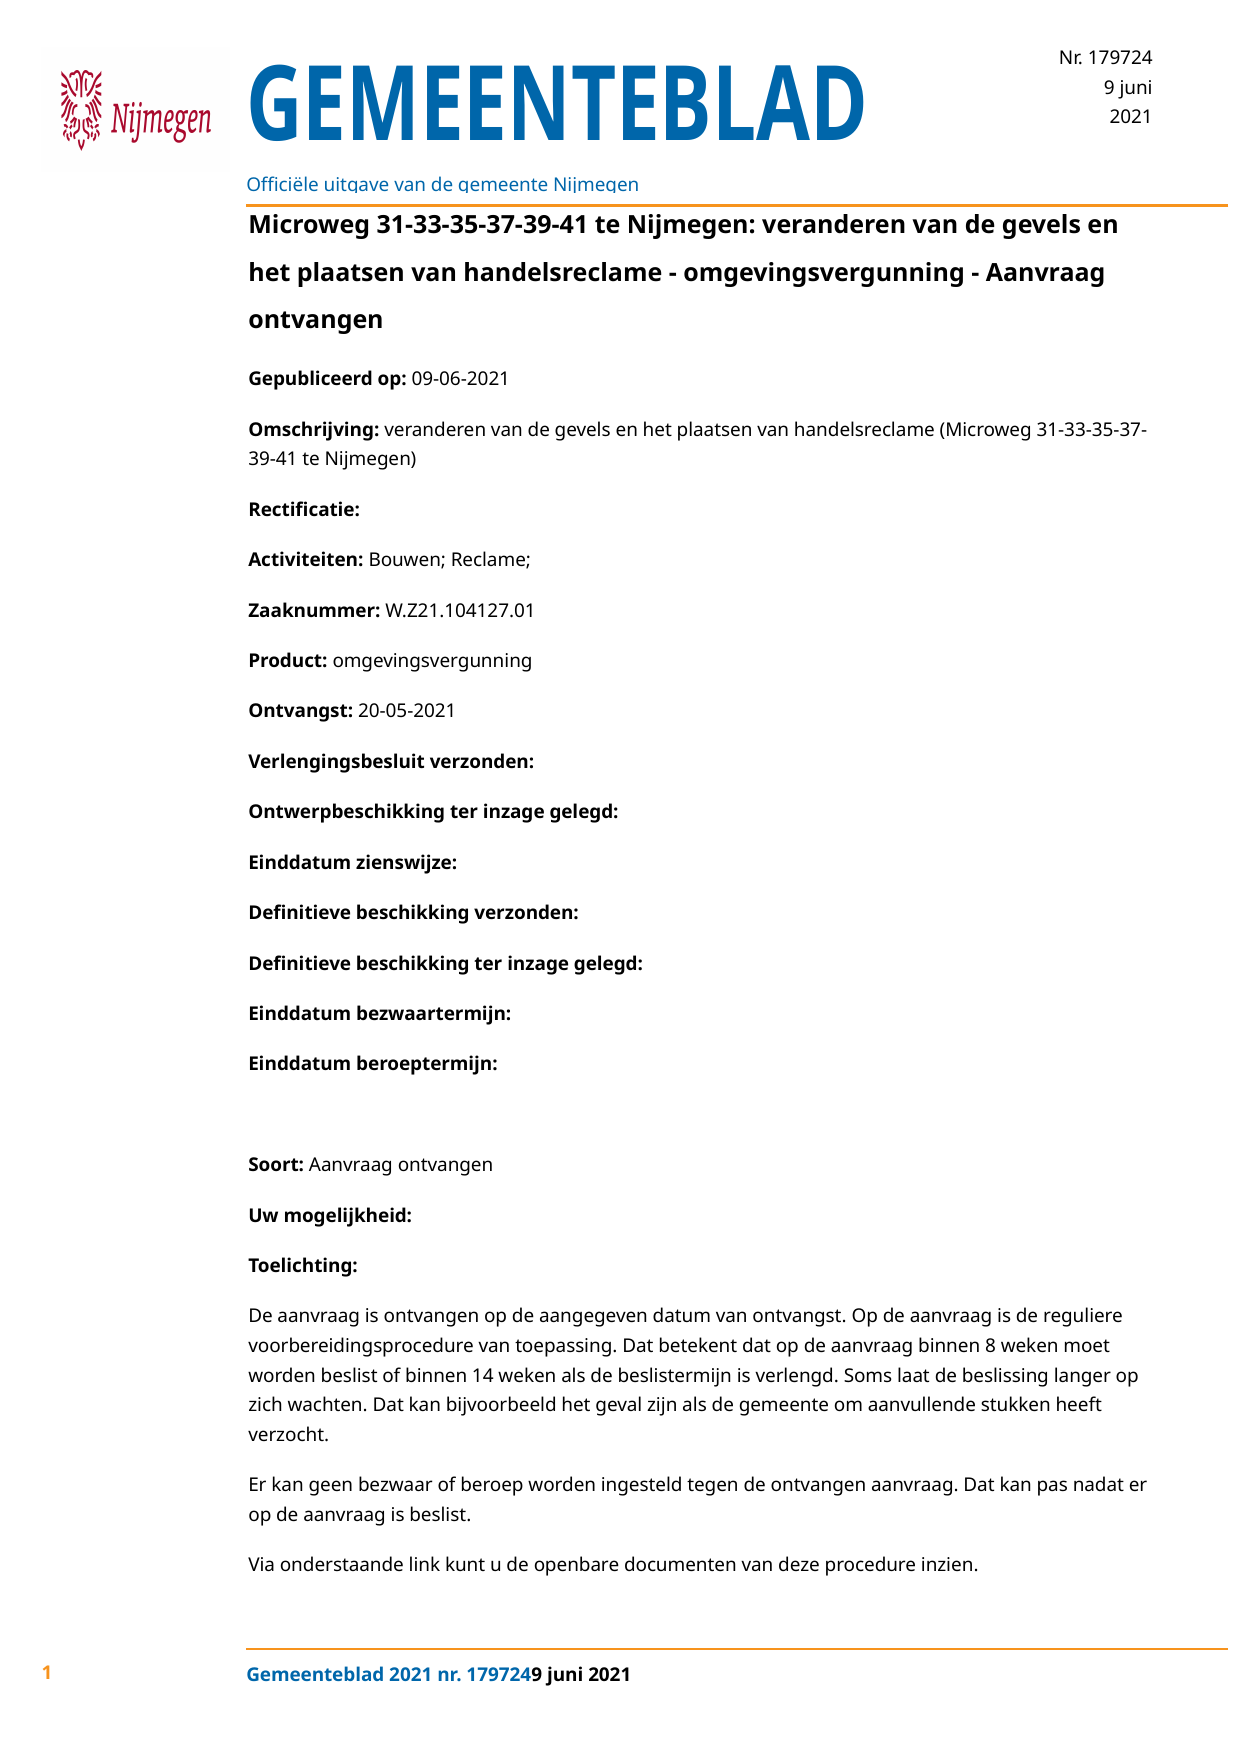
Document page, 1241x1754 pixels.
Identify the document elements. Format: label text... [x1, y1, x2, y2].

text Einddatum beroeptermijn: [248, 1051, 1152, 1076]
picture [41, 47, 231, 172]
text Ontvangst: 20-05-2021 [248, 698, 1152, 723]
text De aanvraag is ontvangen op de aangegeven datum van ontvangst. Op de aanvraag is de reguliere voorbereidingsprocedure van toepassing. Dat betekent dat op de aanvraag binnen 8 weken moet worden beslist of binnen 14 weken als de beslistermijn is verlengd. Soms laat de beslissing langer op zich wachten. Dat kan bijvoorbeeld het geval zijn als de gemeente om aanvullende stukken heeft verzocht. [248, 1303, 1152, 1447]
text Toelichting: [248, 1252, 1152, 1278]
text Rectificatie: [248, 496, 1152, 522]
text Verlengingsbesluit verzonden: [248, 748, 1152, 774]
text Ontwerpbeschikking ter inzage gelegd: [248, 798, 1152, 824]
text Soort: Aanvraag ontvangen [248, 1151, 1152, 1177]
text Einddatum bezwaartermijn: [248, 1000, 1152, 1026]
text Einddatum zienswijze: [248, 849, 1152, 874]
text Activiteiten: Bouwen; Reclame; [248, 546, 1152, 572]
text Gepubliceerd op: 09-06-2021 [248, 366, 1152, 391]
text Definitieve beschikking ter inzage gelegd: [248, 950, 1152, 975]
text Omschrijving: veranderen van de gevels en het plaatsen van handelsreclame (Microweg 31-33-35-37-39-41 te Nijmegen) [248, 416, 1152, 471]
text Er kan geen bezwaar of beroep worden ingesteld tegen de ontvangen aanvraag. Dat kan pas nadat er op de aanvraag is beslist. [248, 1471, 1152, 1527]
text Product: omgevingsvergunning [248, 647, 1152, 673]
text Zaaknummer: W.Z21.104127.01 [248, 597, 1152, 622]
text Via onderstaande link kunt u de openbare documenten van deze procedure inzien. [248, 1551, 1152, 1577]
text Microweg 31-33-35-37-39-41 te Nijmegen: veranderen van de gevels en het plaatsen van handelsreclame - omgevingsvergunning - Aanvraag ontvangen [248, 207, 1152, 336]
text Definitieve beschikking verzonden: [248, 899, 1152, 925]
text Uw mogelijkheid: [248, 1202, 1152, 1227]
